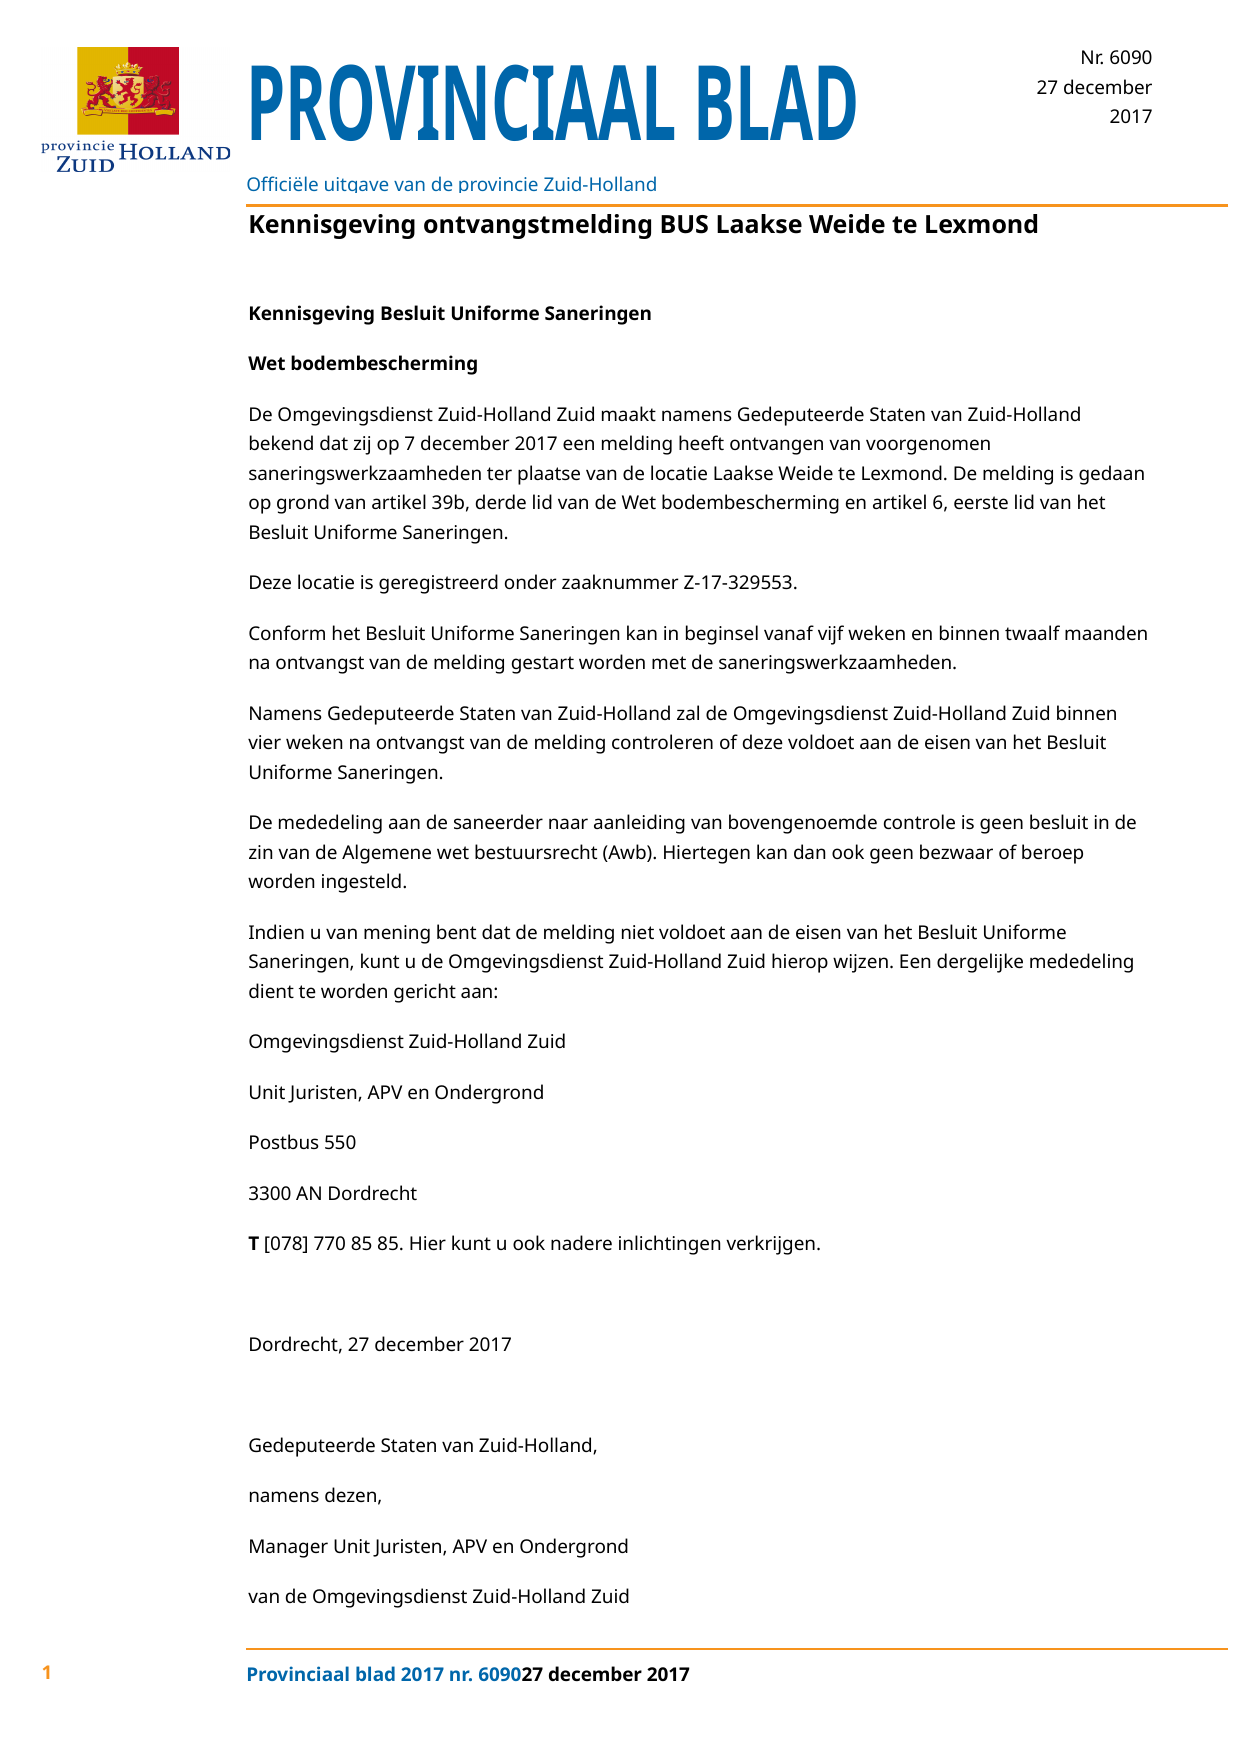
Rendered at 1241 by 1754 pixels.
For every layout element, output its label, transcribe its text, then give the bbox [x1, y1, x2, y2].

text De mededeling aan de saneerder naar aanleiding van bovengenoemde controle is geen besluit in de zin van de Algemene wet bestuursrecht (Awb). Hiertegen kan dan ook geen bezwaar of beroep worden ingesteld. [248, 809, 1152, 894]
text Kennisgeving Besluit Uniforme Saneringen [248, 300, 1152, 326]
text Dordrecht, 27 december 2017 [248, 1331, 1152, 1357]
text Indien u van mening bent dat de melding niet voldoet aan de eisen van het Besluit Uniforme Saneringen, kunt u de Omgevingsdienst Zuid-Holland Zuid hierop wijzen. Een dergelijke mededeling dient te worden gericht aan: [248, 919, 1152, 1004]
text T [078] 770 85 85. Hier kunt u ook nadere inlichtingen verkrijgen. [248, 1230, 1152, 1256]
picture [41, 47, 231, 172]
text namens dezen, [248, 1482, 1152, 1508]
text van de Omgevingsdienst Zuid-Holland Zuid [248, 1583, 1152, 1609]
text Wet bodembescherming [248, 350, 1152, 376]
text 3300 AN Dordrecht [248, 1180, 1152, 1206]
text Omgevingsdienst Zuid-Holland Zuid [248, 1029, 1152, 1054]
text Unit Juristen, APV en Ondergrond [248, 1079, 1152, 1105]
text Manager Unit Juristen, APV en Ondergrond [248, 1533, 1152, 1558]
text Namens Gedeputeerde Staten van Zuid-Holland zal de Omgevingsdienst Zuid-Holland Zuid binnen vier weken na ontvangst van de melding controleren of deze voldoet aan de eisen van het Besluit Uniforme Saneringen. [248, 700, 1152, 785]
text Gedeputeerde Staten van Zuid-Holland, [248, 1432, 1152, 1458]
text Deze locatie is geregistreerd onder zaaknummer Z-17-329553. [248, 569, 1152, 595]
text Postbus 550 [248, 1129, 1152, 1155]
text Kennisgeving ontvangstmelding BUS Laakse Weide te Lexmond [248, 207, 1152, 241]
text De Omgevingsdienst Zuid-Holland Zuid maakt namens Gedeputeerde Staten van Zuid-Holland bekend dat zij op 7 december 2017 een melding heeft ontvangen van voorgenomen saneringswerkzaamheden ter plaatse van de locatie Laakse Weide te Lexmond. De melding is gedaan op grond van artikel 39b, derde lid van de Wet bodembescherming en artikel 6, eerste lid van het Besluit Uniforme Saneringen. [248, 401, 1152, 545]
text Conform het Besluit Uniforme Saneringen kan in beginsel vanaf vijf weken en binnen twaalf maanden na ontvangst van de melding gestart worden met de saneringswerkzaamheden. [248, 620, 1152, 675]
